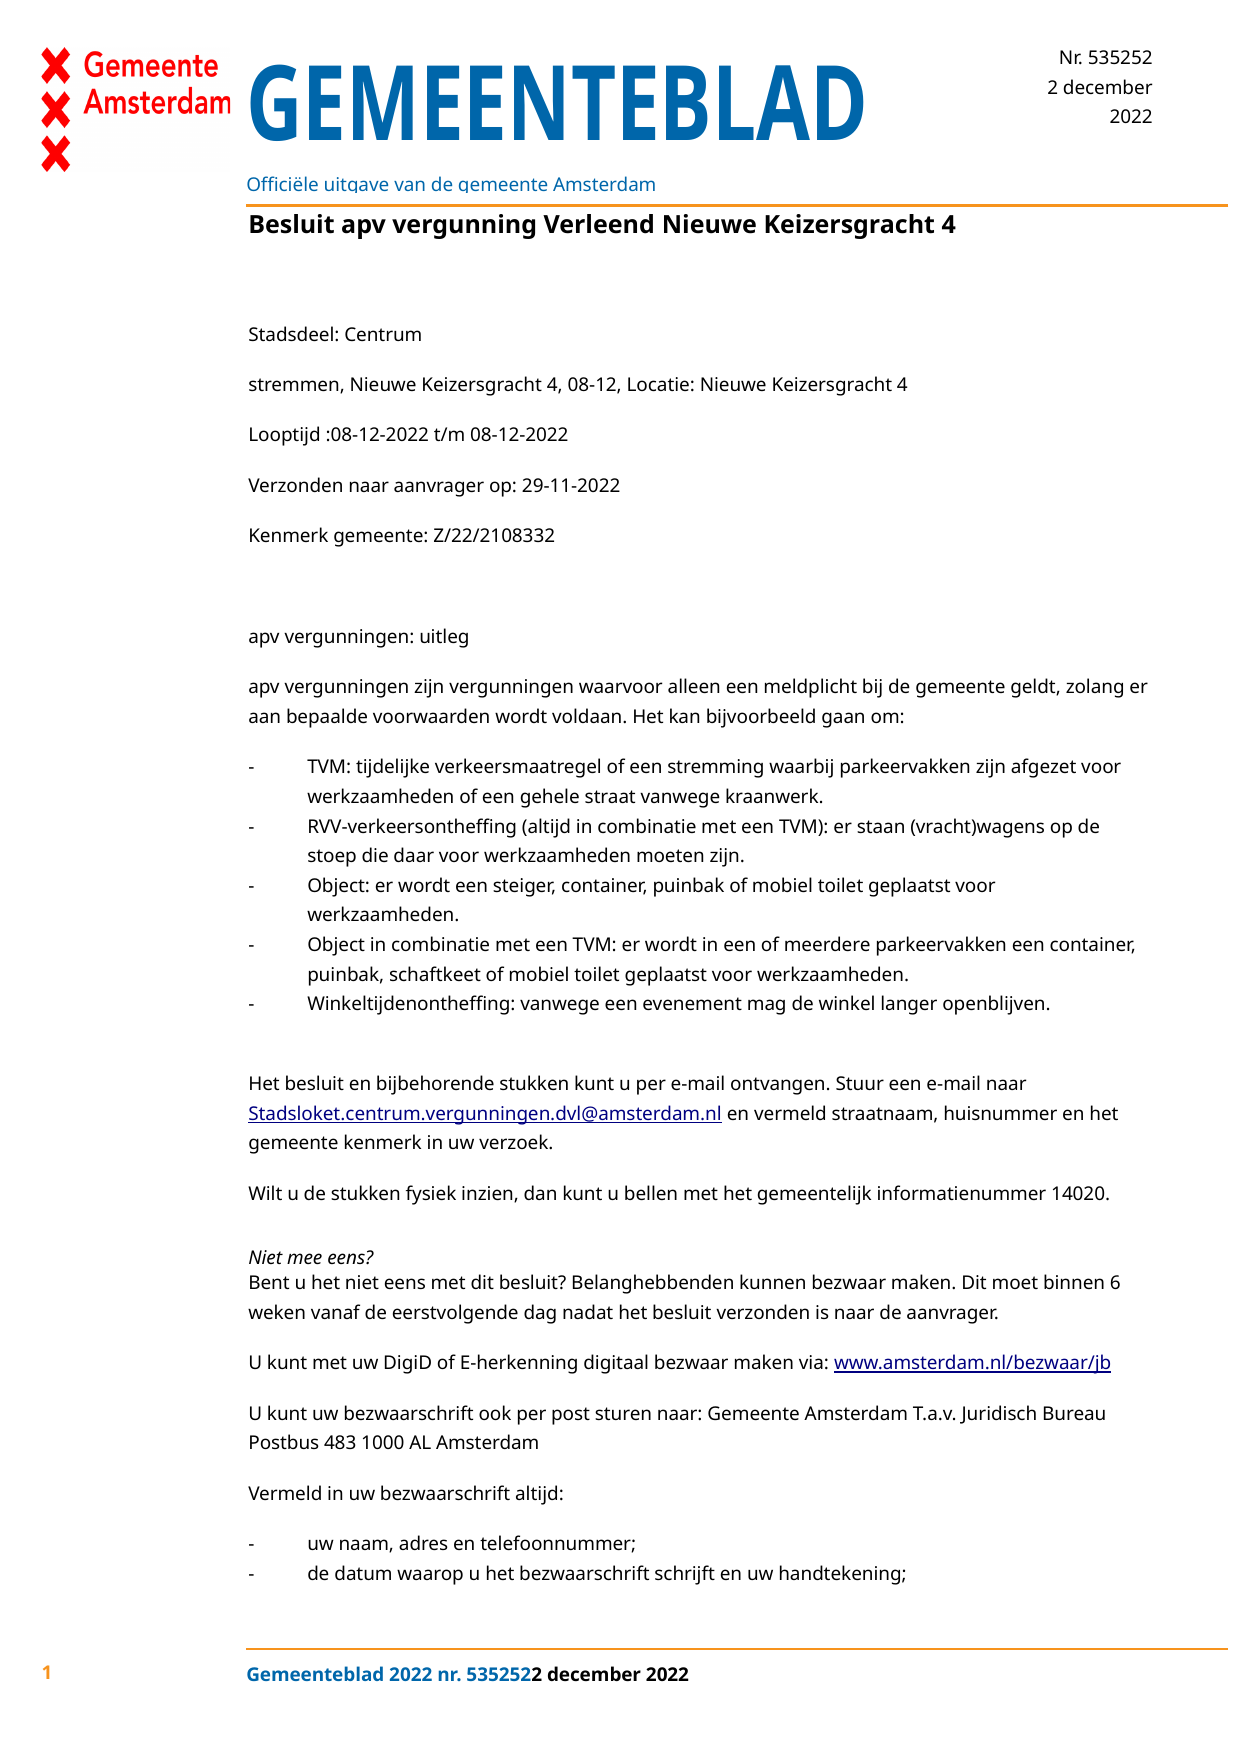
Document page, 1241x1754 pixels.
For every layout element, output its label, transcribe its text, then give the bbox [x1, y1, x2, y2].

text Besluit apv vergunning Verleend Nieuwe Keizersgracht 4 [248, 207, 1152, 241]
text Niet mee eens? [248, 1244, 1152, 1269]
text Vermeld in uw bezwaarschrift altijd: [248, 1480, 1152, 1506]
list Winkeltijdenontheffing: vanwege een evenement mag de winkel langer openblijven. [248, 990, 1152, 1016]
text Kenmerk gemeente: Z/22/2108332 [248, 522, 1152, 548]
list uw naam, adres en telefoonnummer; [248, 1530, 1152, 1556]
text Het besluit en bijbehorende stukken kunt u per e-mail ontvangen. Stuur een e-mail naar Stadsloket.centrum.vergunningen.dvl@amsterdam.nl en vermeld straatnaam, huisnummer en het gemeente kenmerk in uw verzoek. [248, 1070, 1152, 1155]
text apv vergunningen zijn vergunningen waarvoor alleen een meldplicht bij de gemeente geldt, zolang er aan bepaalde voorwaarden wordt voldaan. Het kan bijvoorbeeld gaan om: [248, 674, 1152, 729]
list TVM: tijdelijke verkeersmaatregel of een stremming waarbij parkeervakken zijn afgezet voor werkzaamheden of een gehele straat vanwege kraanwerk. [248, 754, 1152, 809]
text Looptijd :08-12-2022 t/m 08-12-2022 [248, 422, 1152, 447]
text Stadsdeel: Centrum [248, 321, 1152, 346]
text Bent u het niet eens met dit besluit? Belanghebbenden kunnen bezwaar maken. Dit moet binnen 6 weken vanaf de eerstvolgende dag nadat het besluit verzonden is naar de aanvrager. [248, 1269, 1152, 1325]
list Object in combinatie met een TVM: er wordt in een of meerdere parkeervakken een container, puinbak, schaftkeet of mobiel toilet geplaatst voor werkzaamheden. [248, 931, 1152, 986]
text U kunt met uw DigiD of E-herkenning digitaal bezwaar maken via: www.amsterdam.nl/bezwaar/jb [248, 1349, 1152, 1375]
text stremmen, Nieuwe Keizersgracht 4, 08-12, Locatie: Nieuwe Keizersgracht 4 [248, 371, 1152, 397]
text apv vergunningen: uitleg [248, 623, 1152, 649]
text Wilt u de stukken fysiek inzien, dan kunt u bellen met het gemeentelijk informatienummer 14020. [248, 1180, 1152, 1206]
list RVV-verkeersontheffing (altijd in combinatie met een TVM): er staan (vracht)wagens op de stoep die daar voor werkzaamheden moeten zijn. [248, 813, 1152, 868]
list Object: er wordt een steiger, container, puinbak of mobiel toilet geplaatst voor werkzaamheden. [248, 872, 1152, 927]
text U kunt uw bezwaarschrift ook per post sturen naar: Gemeente Amsterdam T.a.v. Juridisch Bureau Postbus 483 1000 AL Amsterdam [248, 1400, 1152, 1455]
text Verzonden naar aanvrager op: 29-11-2022 [248, 472, 1152, 498]
picture [41, 47, 231, 172]
list de datum waarop u het bezwaarschrift schrijft en uw handtekening; [248, 1560, 1152, 1586]
